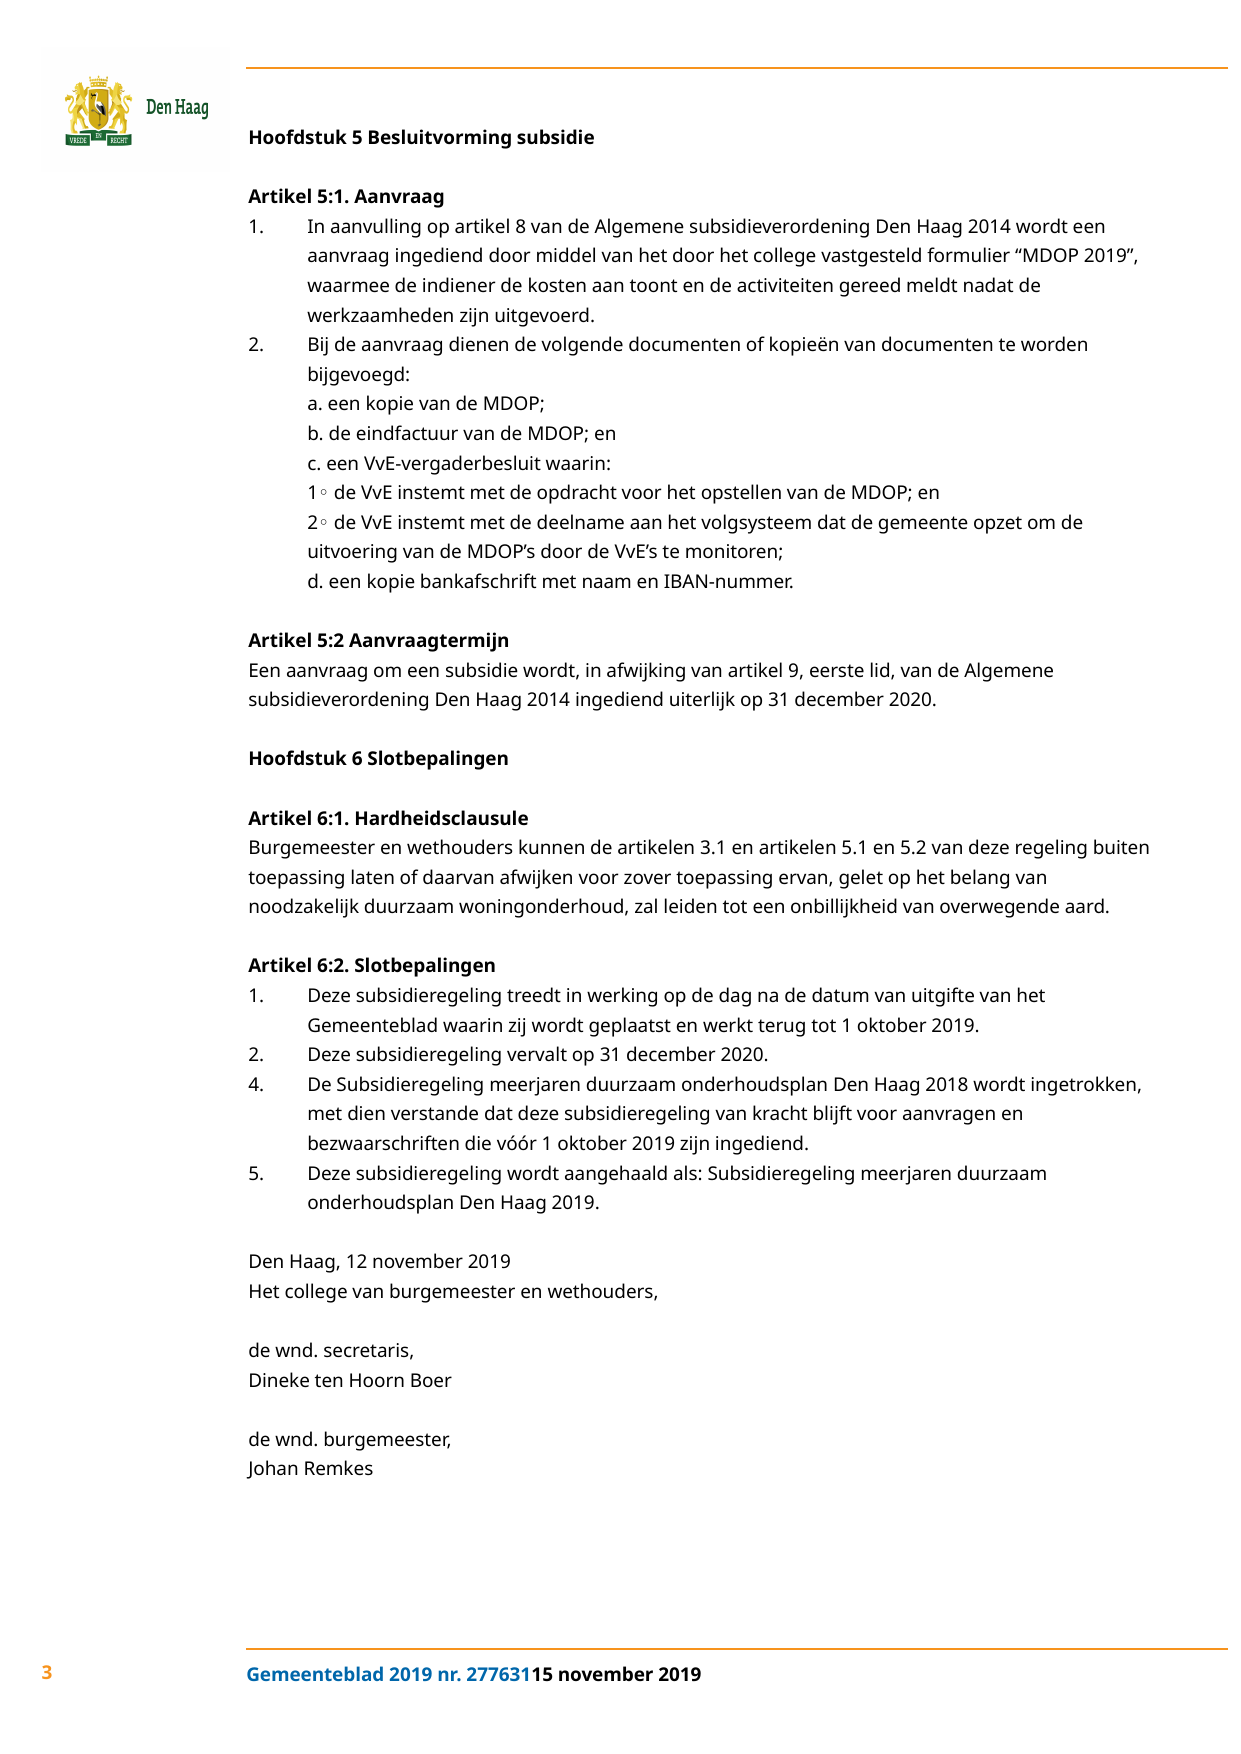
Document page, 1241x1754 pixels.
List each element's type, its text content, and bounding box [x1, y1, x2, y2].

text Het college van burgemeester en wethouders, [248, 1278, 1152, 1304]
text Burgemeester en wethouders kunnen de artikelen 3.1 en artikelen 5.1 en 5.2 van deze regeling buiten toepassing laten of daarvan afwijken voor zover toepassing ervan, gelet op het belang van noodzakelijk duurzaam woningonderhoud, zal leiden tot een onbillijkheid van overwegende aard. [248, 834, 1152, 919]
list b. de eindfactuur van de MDOP; en [248, 420, 1152, 446]
text Johan Remkes [248, 1456, 1152, 1481]
list Deze subsidieregeling wordt aangehaald als: Subsidieregeling meerjaren duurzaam onderhoudsplan Den Haag 2019. [248, 1160, 1152, 1215]
text Artikel 6:2. Slotbepalingen [248, 953, 1152, 978]
list Deze subsidieregeling treedt in werking op de dag na de datum van uitgifte van het Gemeenteblad waarin zij wordt geplaatst en werkt terug tot 1 oktober 2019. [248, 982, 1152, 1038]
list c. een VvE-vergaderbesluit waarin: [248, 450, 1152, 476]
list 2◦ de VvE instemt met de deelname aan het volgsysteem dat de gemeente opzet om de uitvoering van de MDOP’s door de VvE’s te monitoren; [248, 509, 1152, 564]
text Artikel 6:1. Hardheidsclausule [248, 805, 1152, 831]
list a. een kopie van de MDOP; [248, 391, 1152, 416]
list Deze subsidieregeling vervalt op 31 december 2020. [248, 1041, 1152, 1067]
list De Subsidieregeling meerjaren duurzaam onderhoudsplan Den Haag 2018 wordt ingetrokken, met dien verstande dat deze subsidieregeling van kracht blijft voor aanvragen en bezwaarschriften die vóór 1 oktober 2019 zijn ingediend. [248, 1071, 1152, 1156]
text Hoofdstuk 6 Slotbepalingen [248, 746, 1152, 771]
text Artikel 5:2 Aanvraagtermijn [248, 627, 1152, 653]
text de wnd. secretaris, [248, 1337, 1152, 1363]
list In aanvulling op artikel 8 van de Algemene subsidieverordening Den Haag 2014 wordt een aanvraag ingediend door middel van het door het college vastgesteld formulier “MDOP 2019”, waarmee de indiener de kosten aan toont en de activiteiten gereed meldt nadat de werkzaamheden zijn uitgevoerd. [248, 213, 1152, 328]
list Bij de aanvraag dienen de volgende documenten of kopieën van documenten te worden bijgevoegd: [248, 331, 1152, 387]
text Artikel 5:1. Aanvraag [248, 183, 1152, 209]
list 1◦ de VvE instemt met de opdracht voor het opstellen van de MDOP; en [248, 479, 1152, 505]
picture [41, 47, 231, 172]
list d. een kopie bankafschrift met naam en IBAN-nummer. [248, 568, 1152, 594]
text Den Haag, 12 november 2019 [248, 1248, 1152, 1274]
text Hoofdstuk 5 Besluitvorming subsidie [248, 124, 1152, 150]
text de wnd. burgemeester, [248, 1426, 1152, 1452]
text Een aanvraag om een subsidie wordt, in afwijking van artikel 9, eerste lid, van de Algemene subsidieverordening Den Haag 2014 ingediend uiterlijk op 31 december 2020. [248, 657, 1152, 712]
text Dineke ten Hoorn Boer [248, 1367, 1152, 1393]
